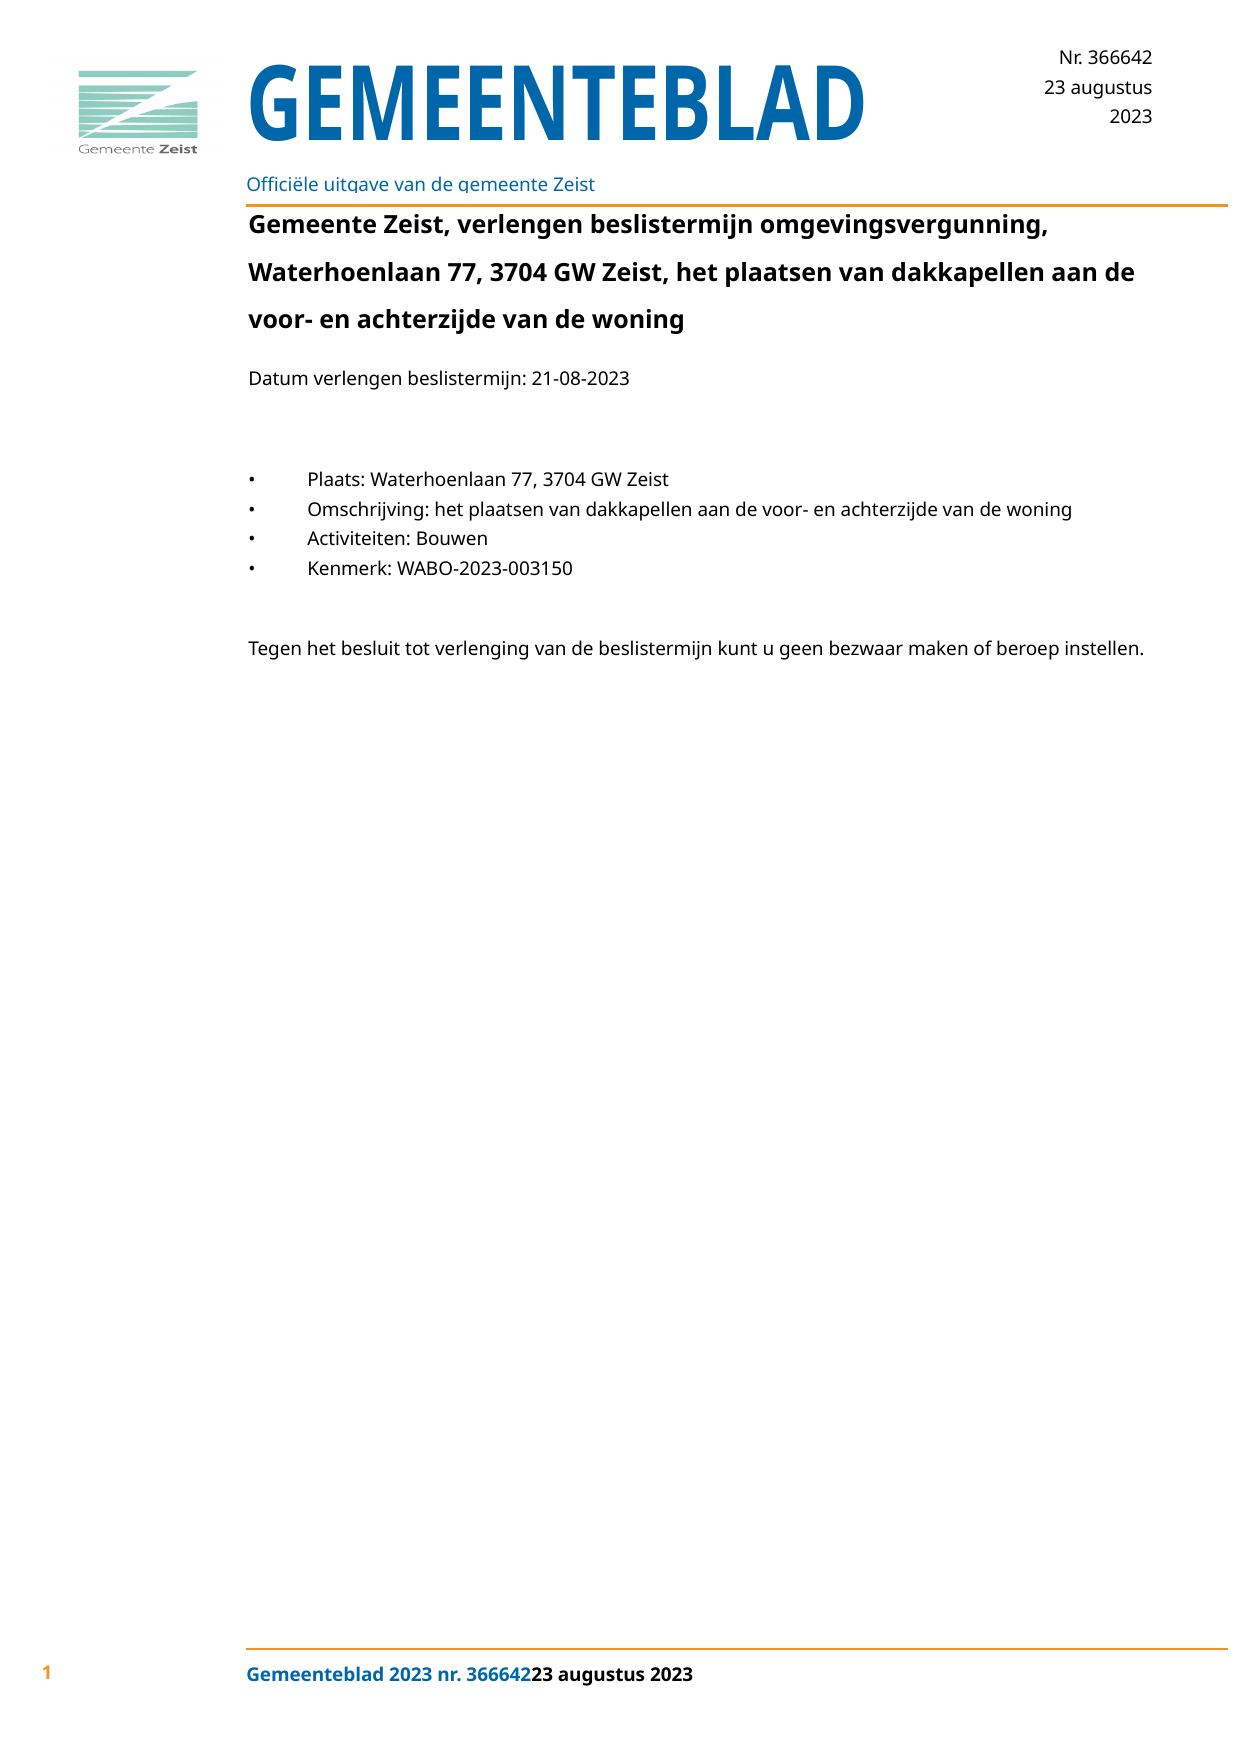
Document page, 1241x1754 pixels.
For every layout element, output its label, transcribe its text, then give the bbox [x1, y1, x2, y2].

list Omschrijving: het plaatsen van dakkapellen aan de voor- en achterzijde van de woning [248, 496, 1152, 522]
text Datum verlengen beslistermijn: 21-08-2023 [248, 366, 1152, 391]
picture [41, 47, 231, 172]
list Activiteiten: Bouwen [248, 526, 1152, 551]
list Plaats: Waterhoenlaan 77, 3704 GW Zeist [248, 466, 1152, 492]
text Gemeente Zeist, verlengen beslistermijn omgevingsvergunning, Waterhoenlaan 77, 3704 GW Zeist, het plaatsen van dakkapellen aan de voor- en achterzijde van de woning [248, 207, 1152, 336]
list Kenmerk: WABO-2023-003150 [248, 555, 1152, 581]
text Tegen het besluit tot verlenging van de beslistermijn kunt u geen bezwaar maken of beroep instellen. [248, 635, 1152, 661]
